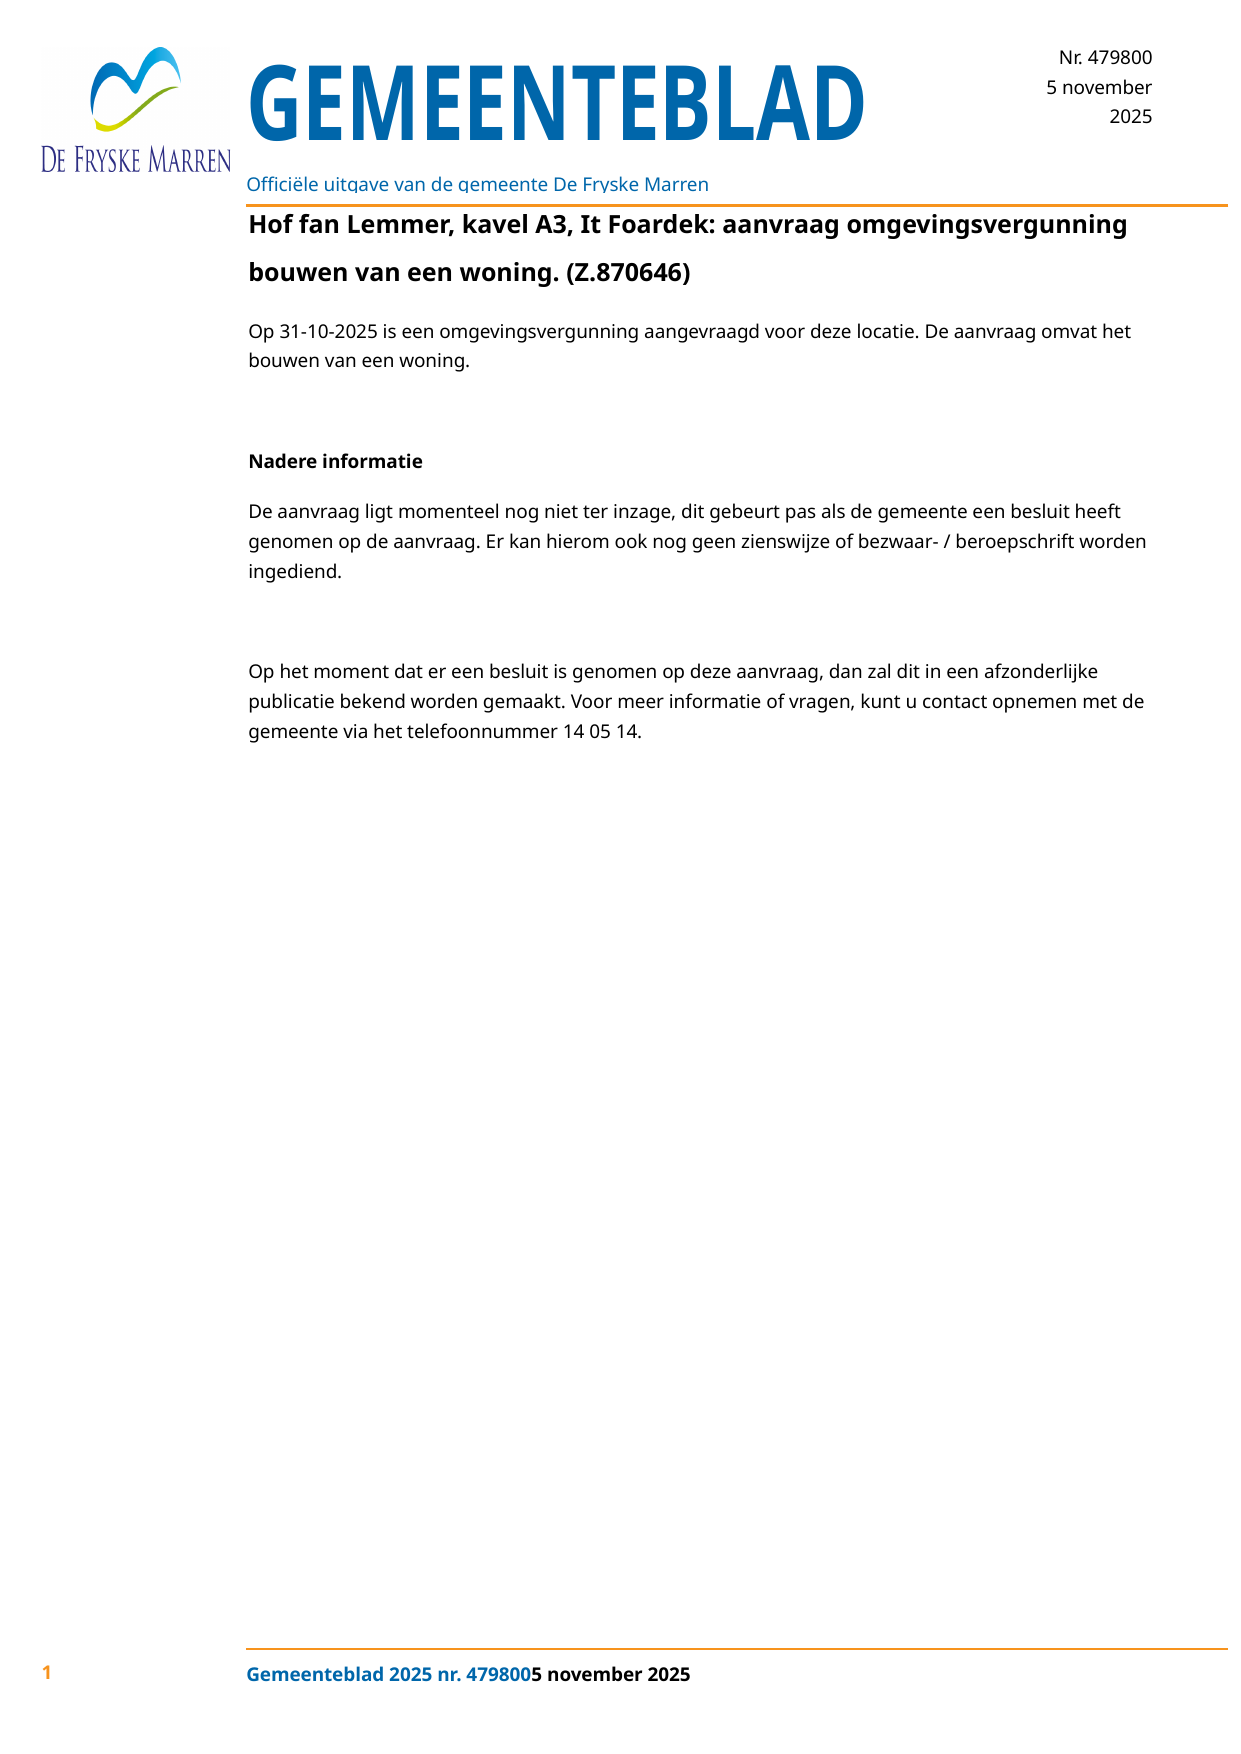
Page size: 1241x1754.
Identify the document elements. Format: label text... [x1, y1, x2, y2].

picture [41, 47, 231, 172]
text Nadere informatie [248, 448, 1152, 474]
text Hof fan Lemmer, kavel A3, It Foardek: aanvraag omgevingsvergunning bouwen van een woning. (Z.870646) [248, 207, 1152, 288]
text De aanvraag ligt momenteel nog niet ter inzage, dit gebeurt pas als de gemeente een besluit heeft genomen op de aanvraag. Er kan hierom ook nog geen zienswijze of bezwaar- / beroepschrift worden ingediend. [248, 499, 1152, 584]
text Op 31-10-2025 is een omgevingsvergunning aangevraagd voor deze locatie. De aanvraag omvat het bouwen van een woning. [248, 318, 1152, 373]
text Op het moment dat er een besluit is genomen op deze aanvraag, dan zal dit in een afzonderlijke publicatie bekend worden gemaakt. Voor meer informatie of vragen, kunt u contact opnemen met de gemeente via het telefoonnummer 14 05 14. [248, 659, 1152, 744]
